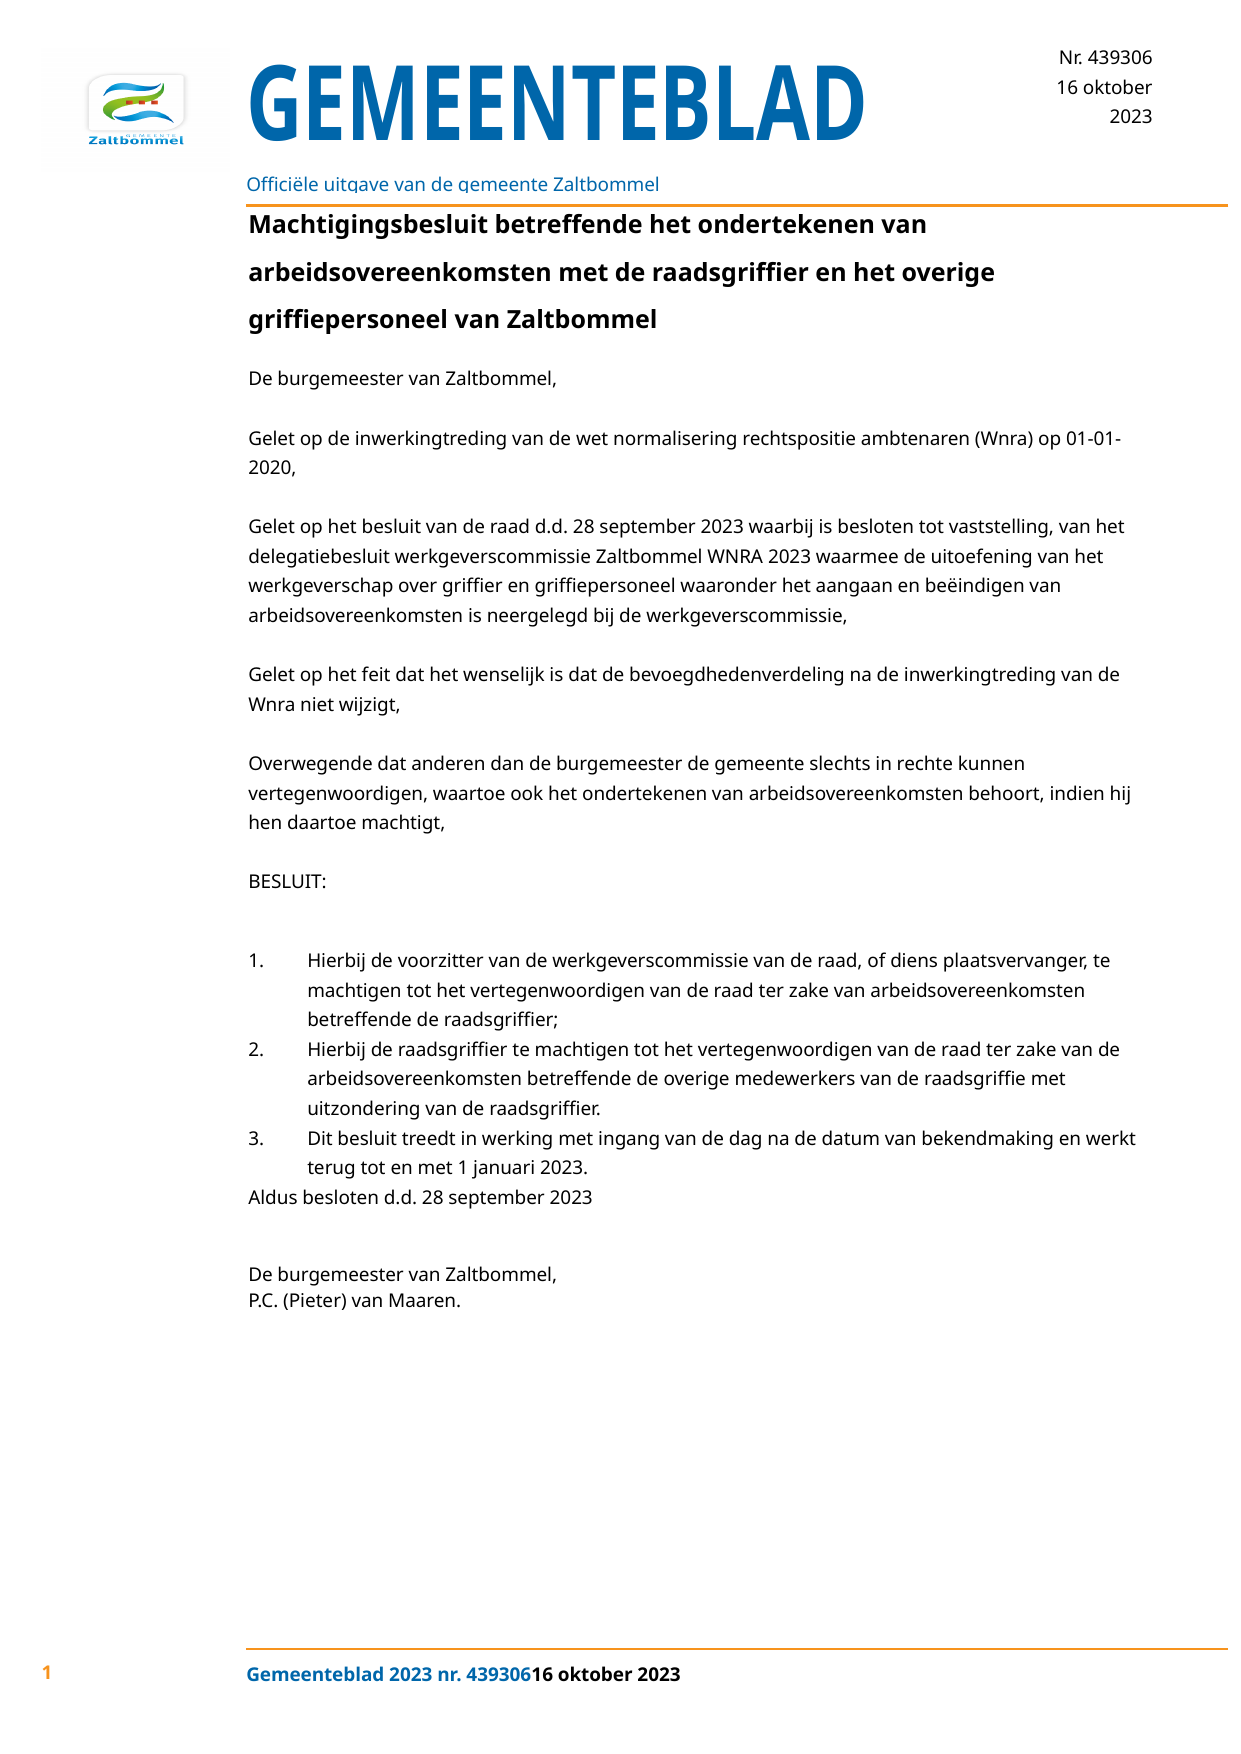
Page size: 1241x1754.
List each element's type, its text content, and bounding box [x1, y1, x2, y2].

text Gelet op het feit dat het wenselijk is dat de bevoegdhedenverdeling na de inwerkingtreding van de Wnra niet wijzigt, [248, 661, 1152, 717]
text De burgemeester van Zaltbommel, [248, 1261, 1152, 1287]
text Machtigingsbesluit betreffende het ondertekenen van arbeidsovereenkomsten met de raadsgriffier en het overige griffiepersoneel van Zaltbommel [248, 207, 1152, 336]
list Hierbij de raadsgriffier te machtigen tot het vertegenwoordigen van de raad ter zake van de arbeidsovereenkomsten betreffende de overige medewerkers van de raadsgriffie met uitzondering van de raadsgriffier. [248, 1036, 1152, 1121]
text De burgemeester van Zaltbommel, [248, 366, 1152, 391]
text Gelet op de inwerkingtreding van de wet normalisering rechtspositie ambtenaren (Wnra) op 01-01-2020, [248, 425, 1152, 480]
text P.C. (Pieter) van Maaren. [248, 1287, 1152, 1313]
picture [41, 47, 231, 172]
list Hierbij de voorzitter van de werkgeverscommissie van de raad, of diens plaatsvervanger, te machtigen tot het vertegenwoordigen van de raad ter zake van arbeidsovereenkomsten betreffende de raadsgriffier; [248, 947, 1152, 1032]
text Aldus besloten d.d. 28 september 2023 [248, 1184, 1152, 1210]
list Dit besluit treedt in werking met ingang van de dag na de datum van bekendmaking en werkt terug tot en met 1 januari 2023. [248, 1125, 1152, 1180]
text Gelet op het besluit van de raad d.d. 28 september 2023 waarbij is besloten tot vaststelling, van het delegatiebesluit werkgeverscommissie Zaltbommel WNRA 2023 waarmee de uitoefening van het werkgeverschap over griffier en griffiepersoneel waaronder het aangaan en beëindigen van arbeidsovereenkomsten is neergelegd bij de werkgeverscommissie, [248, 513, 1152, 628]
text Overwegende dat anderen dan de burgemeester de gemeente slechts in rechte kunnen vertegenwoordigen, waartoe ook het ondertekenen van arbeidsovereenkomsten behoort, indien hij hen daartoe machtigt, [248, 750, 1152, 835]
text BESLUIT: [248, 868, 1152, 894]
